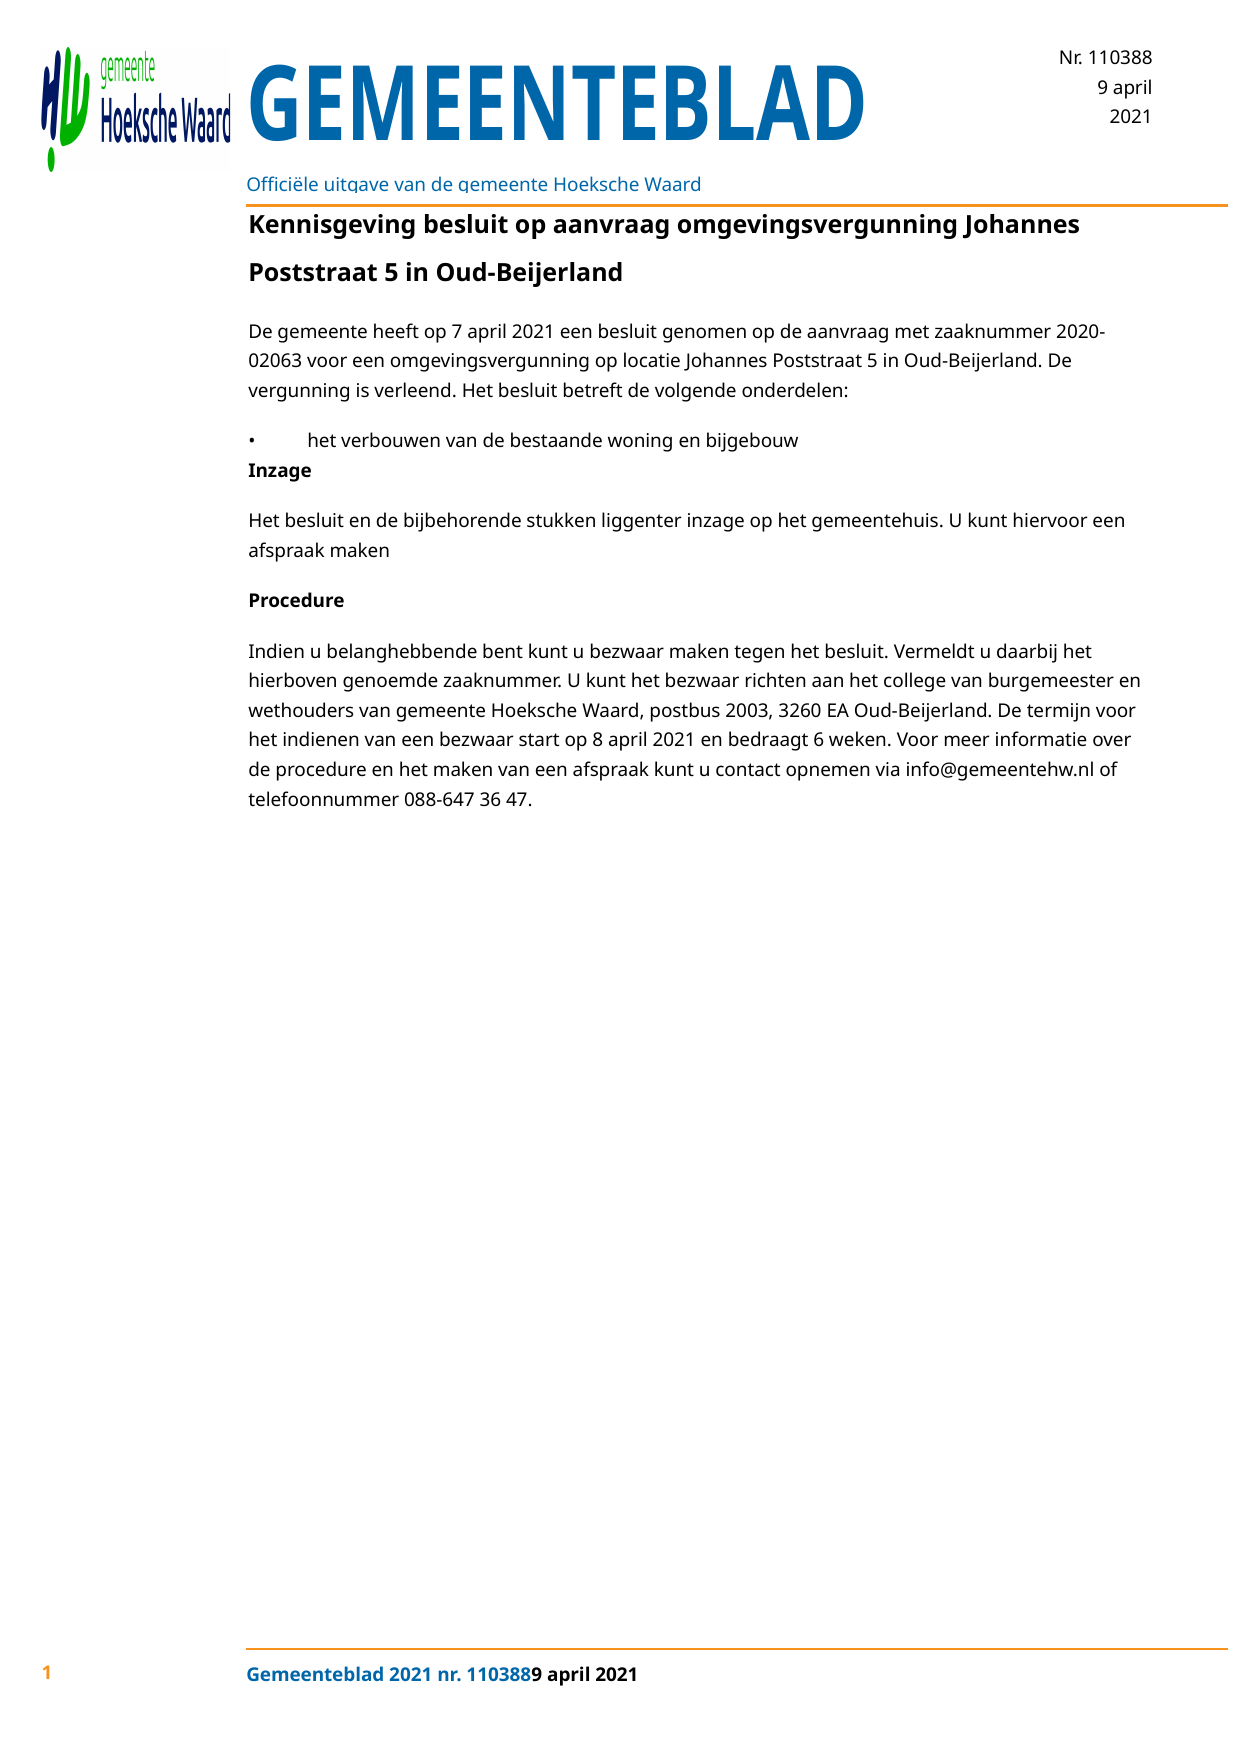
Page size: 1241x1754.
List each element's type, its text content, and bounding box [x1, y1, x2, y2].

text Kennisgeving besluit op aanvraag omgevingsvergunning Johannes Poststraat 5 in Oud-Beijerland [248, 207, 1152, 288]
text Inzage [248, 457, 1152, 483]
text Indien u belanghebbende bent kunt u bezwaar maken tegen het besluit. Vermeldt u daarbij het hierboven genoemde zaaknummer. U kunt het bezwaar richten aan het college van burgemeester en wethouders van gemeente Hoeksche Waard, postbus 2003, 3260 EA Oud-Beijerland. De termijn voor het indienen van een bezwaar start op 8 april 2021 en bedraagt 6 weken. Voor meer informatie over de procedure en het maken van een afspraak kunt u contact opnemen via info@gemeentehw.nl of telefoonnummer 088-647 36 47. [248, 638, 1152, 812]
text De gemeente heeft op 7 april 2021 een besluit genomen op de aanvraag met zaaknummer 2020-02063 voor een omgevingsvergunning op locatie Johannes Poststraat 5 in Oud-Beijerland. De vergunning is verleend. Het besluit betreft de volgende onderdelen: [248, 318, 1152, 403]
text Procedure [248, 587, 1152, 613]
list het verbouwen van de bestaande woning en bijgebouw [248, 427, 1152, 453]
picture [41, 47, 231, 172]
text Het besluit en de bijbehorende stukken liggenter inzage op het gemeentehuis. U kunt hiervoor een afspraak maken [248, 507, 1152, 563]
